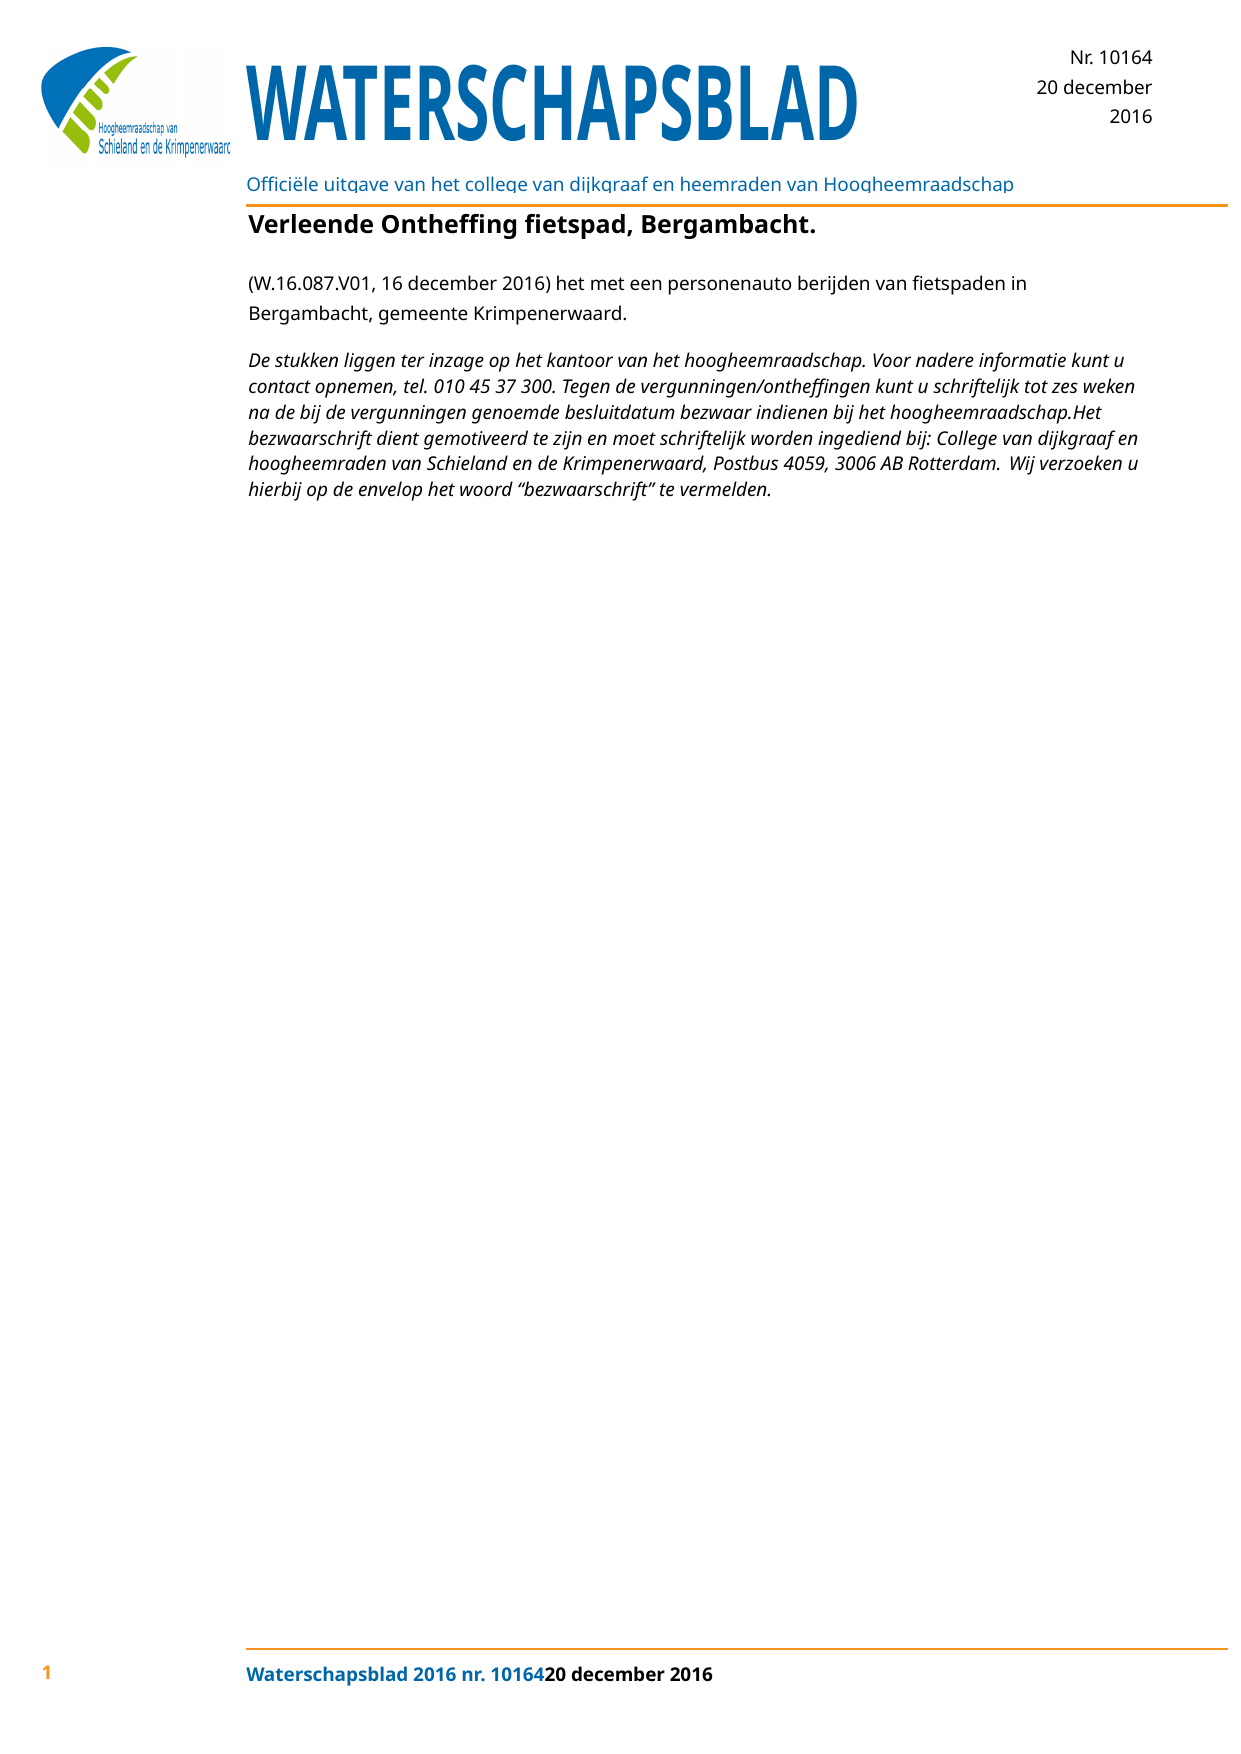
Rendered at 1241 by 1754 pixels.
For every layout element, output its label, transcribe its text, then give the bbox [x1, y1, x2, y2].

text Verleende Ontheffing fietspad, Bergambacht. [248, 207, 1152, 241]
picture [41, 47, 231, 172]
text De stukken liggen ter inzage op het kantoor van het hoogheemraadschap. Voor nadere informatie kunt u contact opnemen, tel. 010 45 37 300. Tegen de vergunningen/ontheffingen kunt u schriftelijk tot zes weken na de bij de vergunningen genoemde besluitdatum bezwaar indienen bij het hoogheemraadschap.Het bezwaarschrift dient gemotiveerd te zijn en moet schriftelijk worden ingediend bij: College van dijkgraaf en hoogheemraden van Schieland en de Krimpenerwaard, Postbus 4059, 3006 AB Rotterdam. Wij verzoeken u hierbij op de envelop het woord “bezwaarschrift” te vermelden. [248, 348, 1152, 502]
text (W.16.087.V01, 16 december 2016) het met een personenauto berijden van fietspaden in Bergambacht, gemeente Krimpenerwaard. [248, 270, 1152, 326]
